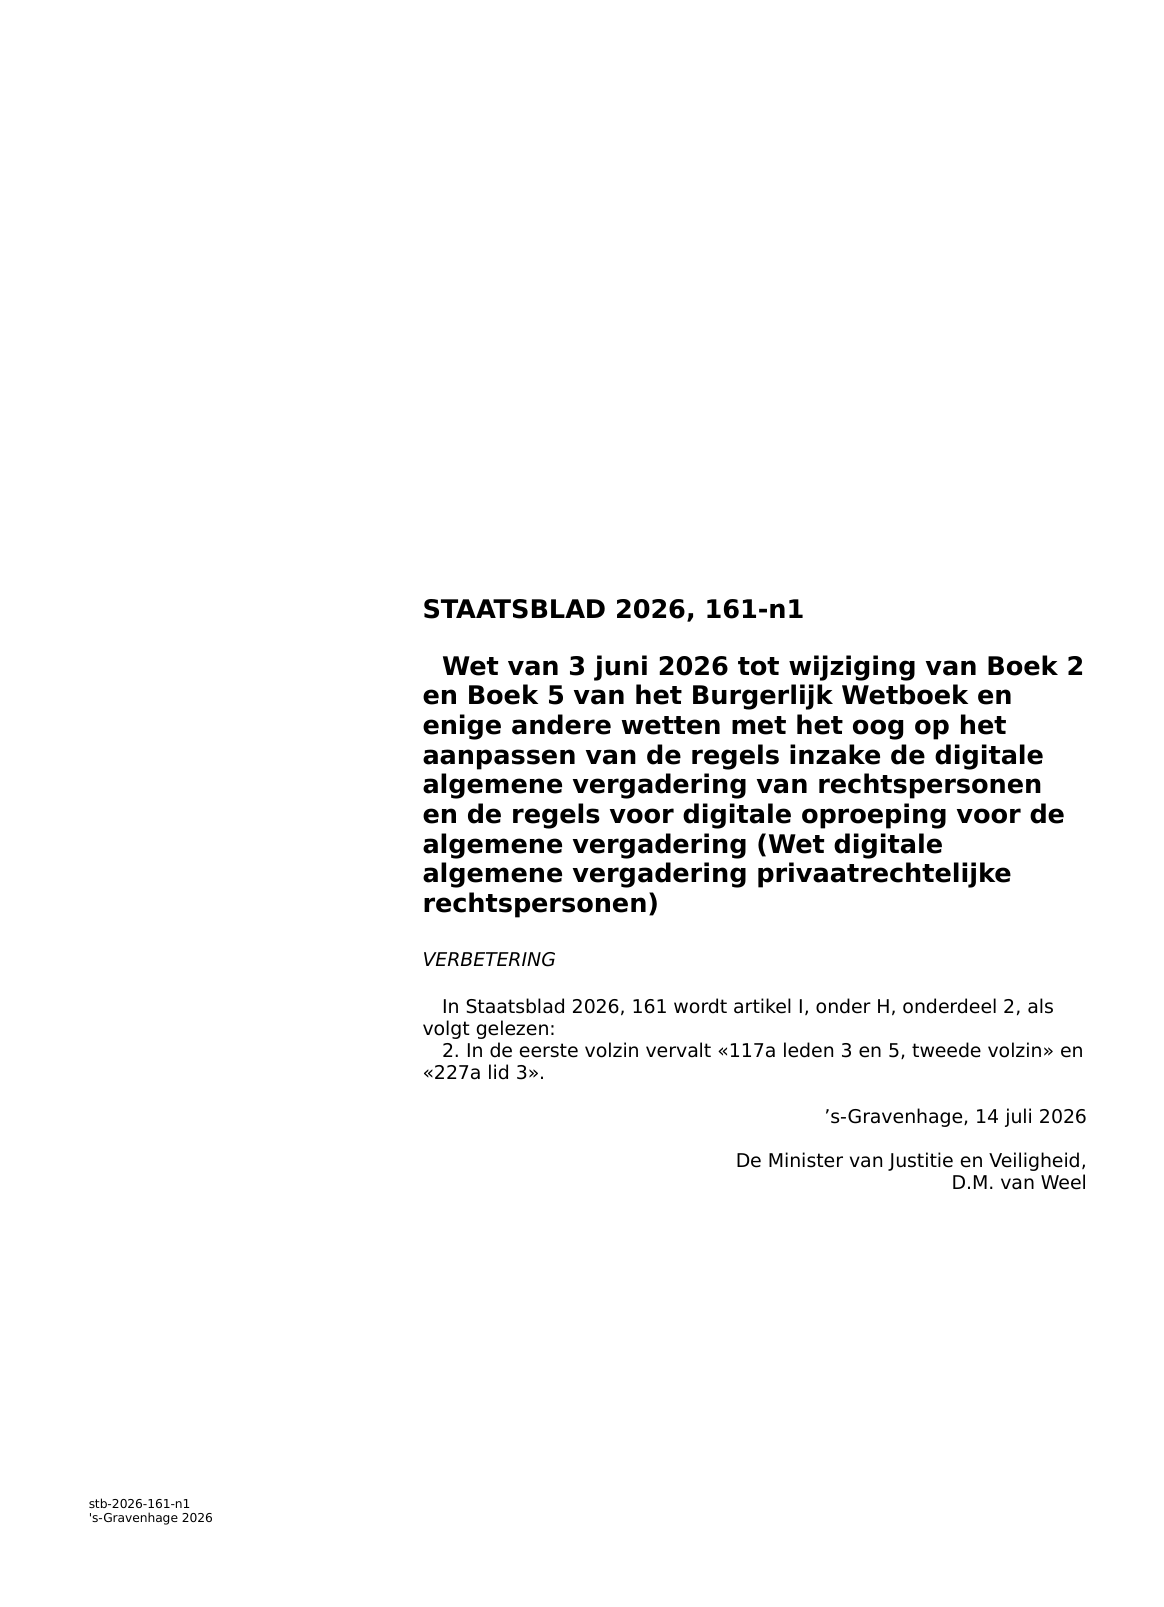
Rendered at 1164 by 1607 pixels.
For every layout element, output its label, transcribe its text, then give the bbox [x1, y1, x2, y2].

text ’s-Gravenhage, 14 juli 2026 [422, 1106, 1087, 1128]
text De Minister van Justitie en Veiligheid, D.M. van Weel [422, 1150, 1087, 1194]
text 's-Gravenhage 2026 [88, 1511, 323, 1525]
text In Staatsblad 2026, 161 wordt artikel I, onder H, onderdeel 2, als volgt gelezen: [422, 996, 1087, 1039]
subtitle VERBETERING [422, 949, 1087, 971]
text 2. In de eerste volzin vervalt «117a leden 3 en 5, tweede volzin» en «227a lid 3». [422, 1039, 1087, 1083]
text Wet van 3 juni 2026 tot wijziging van Boek 2 en Boek 5 van het Burgerlijk Wetboek en enige andere wetten met het oog op het aanpassen van de regels inzake de digitale algemene vergadering van rechtspersonen en de regels voor digitale oproeping voor de algemene vergadering (Wet digitale algemene vergadering privaatrechtelijke rechtspersonen) [422, 651, 1087, 919]
subtitle STAATSBLAD 2026, 161-n1 [422, 595, 1087, 625]
text stb-2026-161-n1 [88, 1497, 323, 1511]
